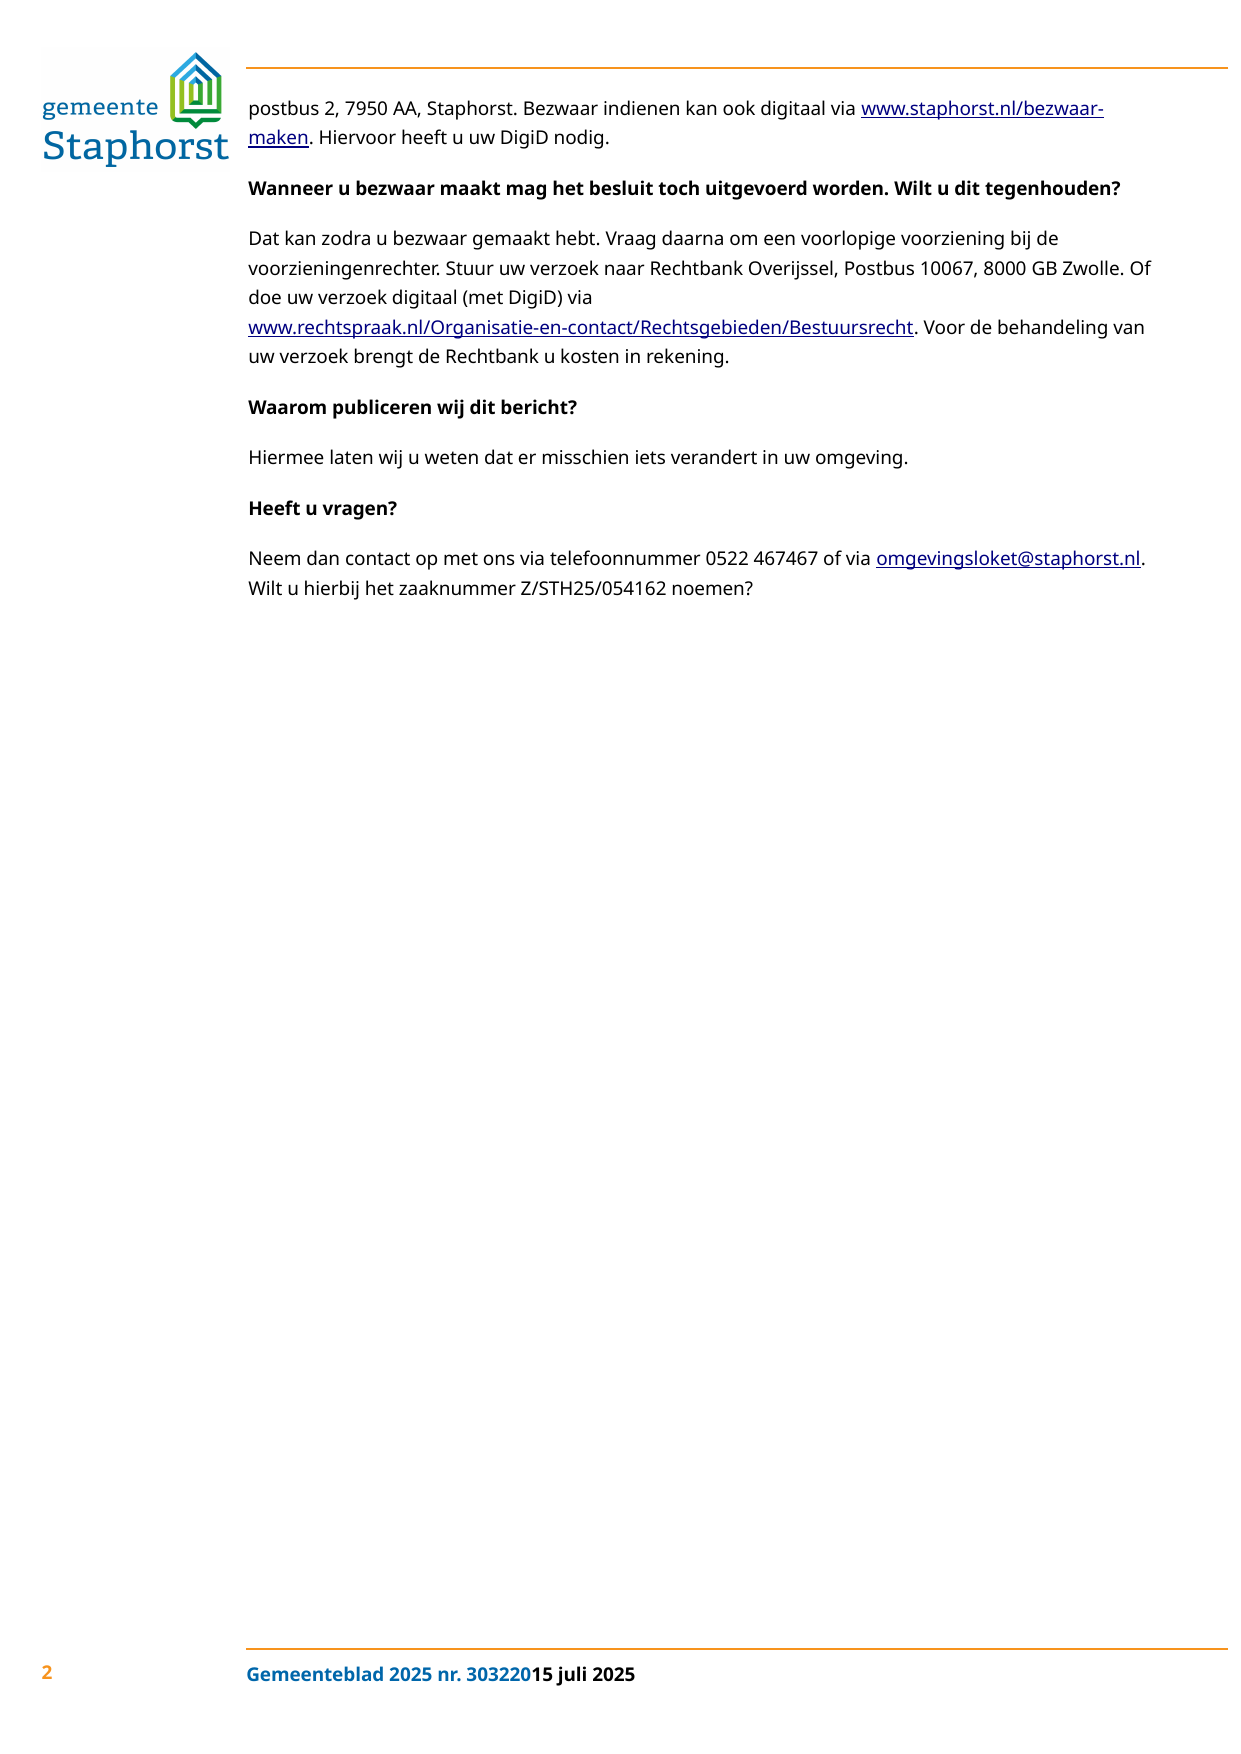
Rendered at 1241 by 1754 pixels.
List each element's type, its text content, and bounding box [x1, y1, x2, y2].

text Hiermee laten wij u weten dat er misschien iets verandert in uw omgeving. [248, 444, 1152, 470]
text Wanneer u bezwaar maakt mag het besluit toch uitgevoerd worden. Wilt u dit tegenhouden? [248, 175, 1152, 201]
text Heeft u vragen? [248, 495, 1152, 521]
text Waarom publiceren wij dit bericht? [248, 394, 1152, 420]
text Neem dan contact op met ons via telefoonnummer 0522 467467 of via omgevingsloket@staphorst.nl. Wilt u hierbij het zaaknummer Z/STH25/054162 noemen? [248, 545, 1152, 601]
picture [41, 47, 231, 172]
text Dat kan zodra u bezwaar gemaakt hebt. Vraag daarna om een voorlopige voorziening bij de voorzieningenrechter. Stuur uw verzoek naar Rechtbank Overijssel, Postbus 10067, 8000 GB Zwolle. Of doe uw verzoek digitaal (met DigiD) via www.rechtspraak.nl/Organisatie-en-contact/Rechtsgebieden/Bestuursrecht. Voor de behandeling van uw verzoek brengt de Rechtbank u kosten in rekening. [248, 225, 1152, 369]
text postbus 2, 7950 AA, Staphorst. Bezwaar indienen kan ook digitaal via www.staphorst.nl/bezwaar-maken. Hiervoor heeft u uw DigiD nodig. [248, 95, 1152, 150]
